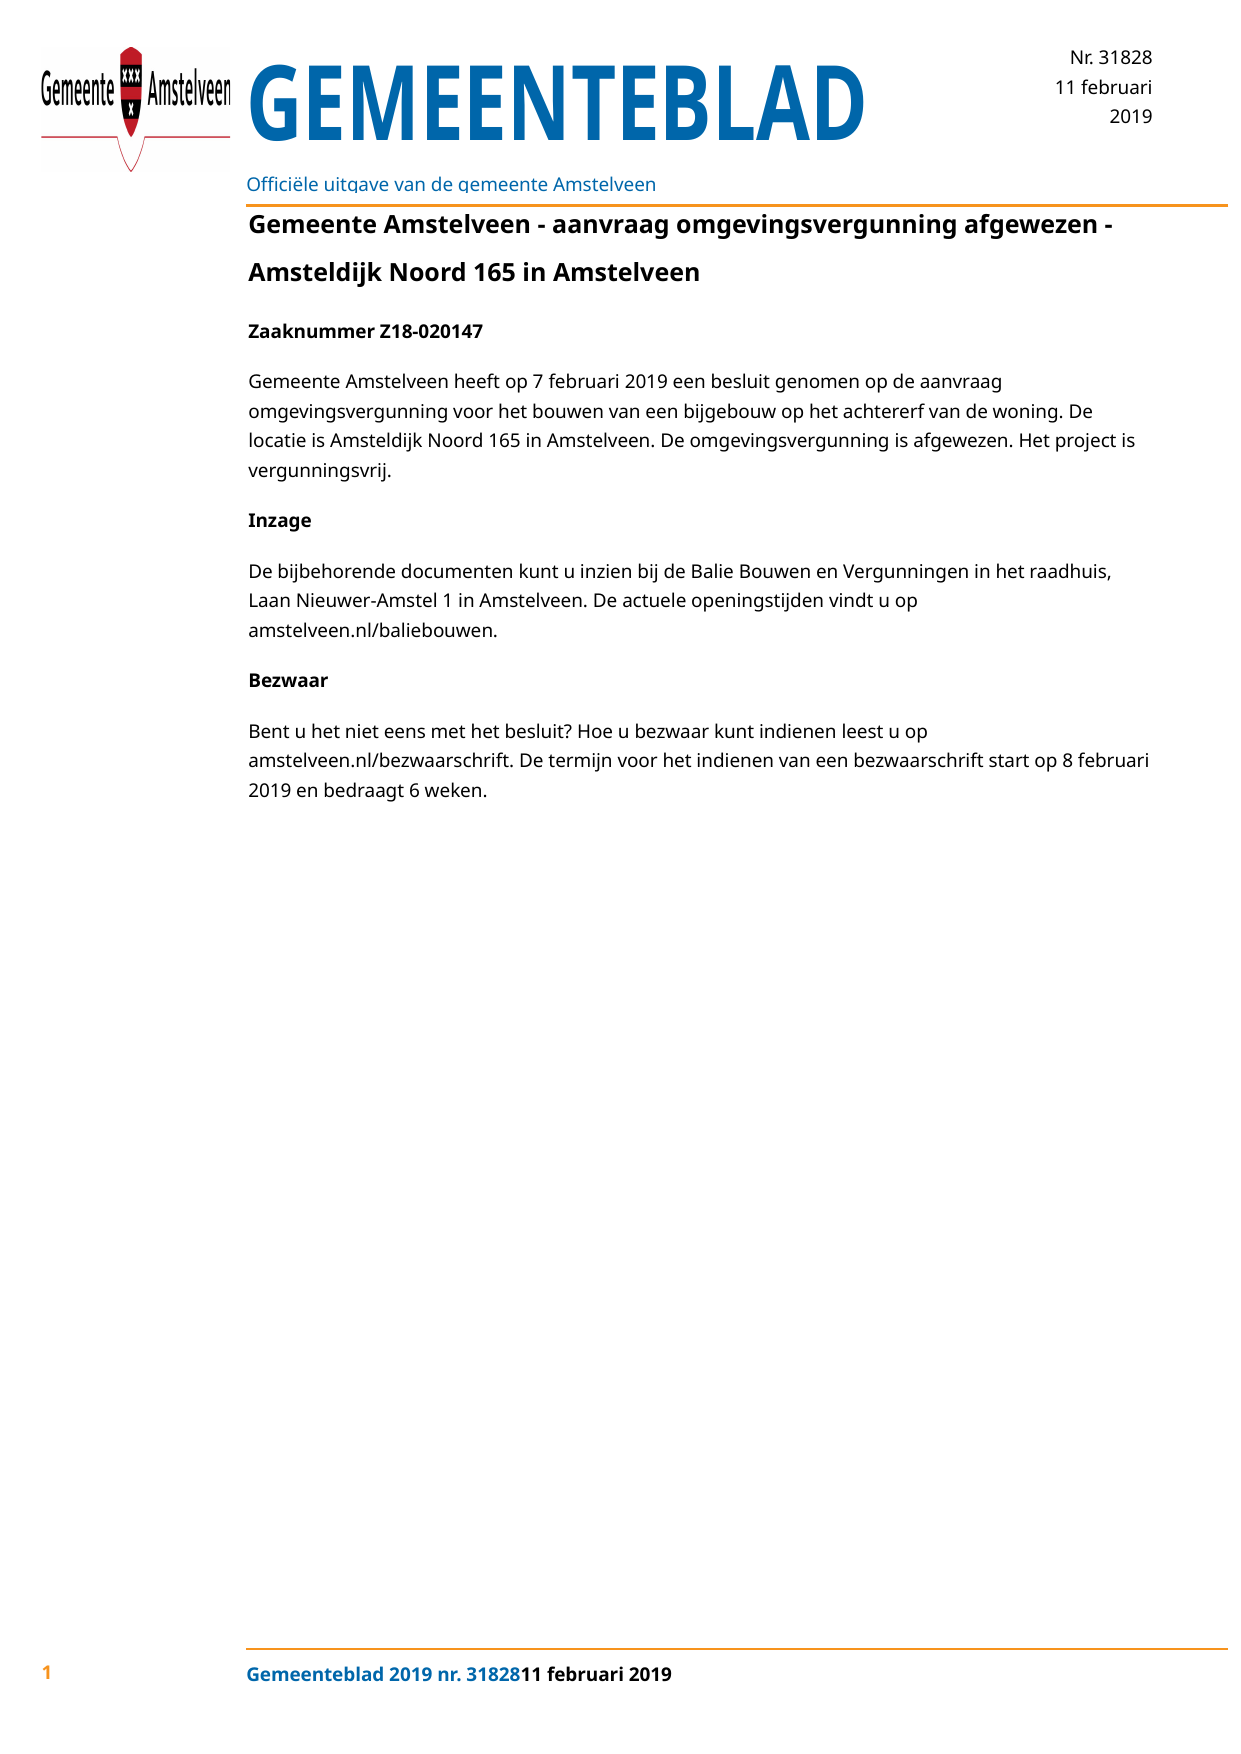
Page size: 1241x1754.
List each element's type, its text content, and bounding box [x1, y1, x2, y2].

text Gemeente Amstelveen - aanvraag omgevingsvergunning afgewezen - Amsteldijk Noord 165 in Amstelveen [248, 207, 1152, 288]
picture [41, 47, 231, 172]
text Inzage [248, 507, 1152, 533]
text De bijbehorende documenten kunt u inzien bij de Balie Bouwen en Vergunningen in het raadhuis, Laan Nieuwer-Amstel 1 in Amstelveen. De actuele openingstijden vindt u op amstelveen.nl/baliebouwen. [248, 558, 1152, 643]
text Bent u het niet eens met het besluit? Hoe u bezwaar kunt indienen leest u op amstelveen.nl/bezwaarschrift. De termijn voor het indienen van een bezwaarschrift start op 8 februari 2019 en bedraagt 6 weken. [248, 718, 1152, 803]
text Zaaknummer Z18-020147 [248, 318, 1152, 344]
text Bezwaar [248, 667, 1152, 693]
text Gemeente Amstelveen heeft op 7 februari 2019 een besluit genomen op de aanvraag omgevingsvergunning voor het bouwen van een bijgebouw op het achtererf van de woning. De locatie is Amsteldijk Noord 165 in Amstelveen. De omgevingsvergunning is afgewezen. Het project is vergunningsvrij. [248, 368, 1152, 483]
